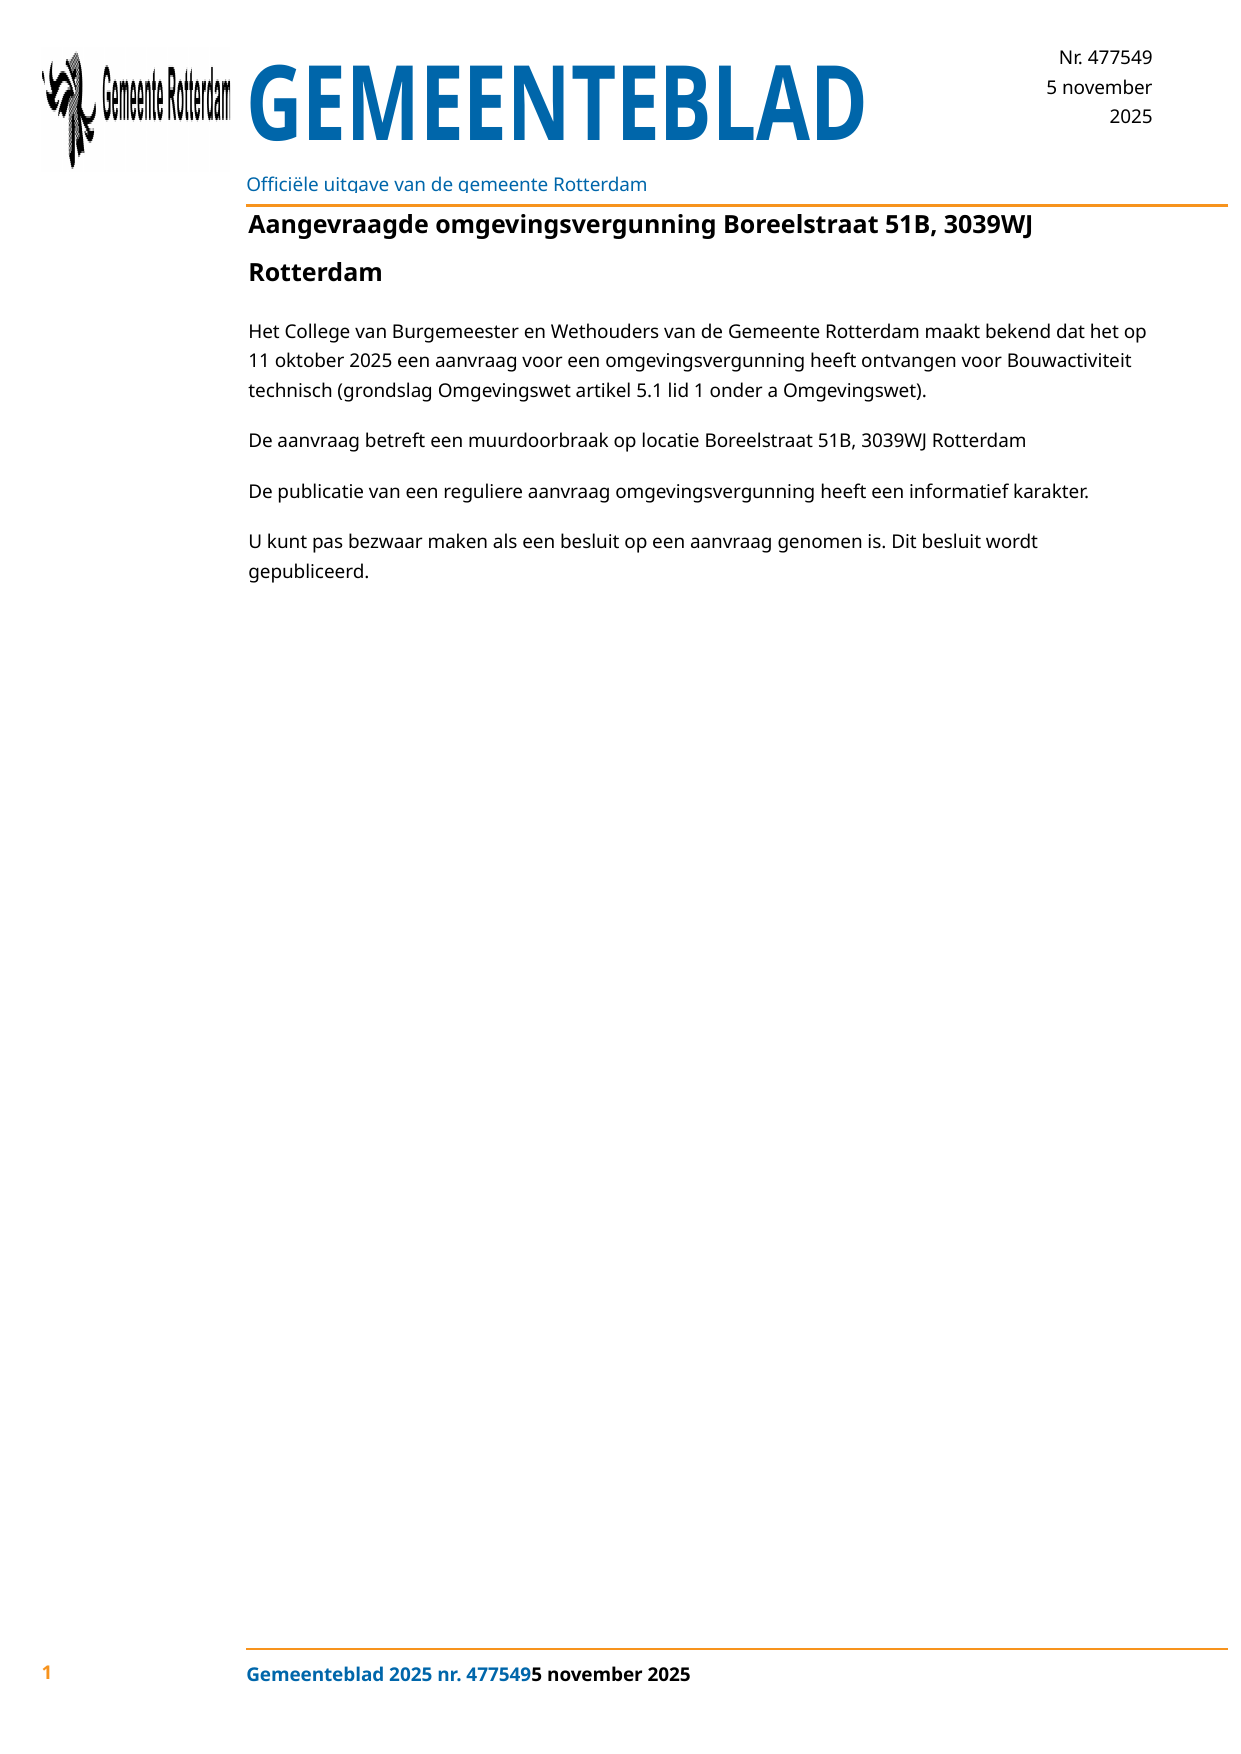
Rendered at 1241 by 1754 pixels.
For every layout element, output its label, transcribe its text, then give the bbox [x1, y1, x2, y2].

text Het College van Burgemeester en Wethouders van de Gemeente Rotterdam maakt bekend dat het op 11 oktober 2025 een aanvraag voor een omgevingsvergunning heeft ontvangen voor Bouwactiviteit technisch (grondslag Omgevingswet artikel 5.1 lid 1 onder a Omgevingswet). [248, 318, 1152, 403]
text De aanvraag betreft een muurdoorbraak op locatie Boreelstraat 51B, 3039WJ Rotterdam [248, 427, 1152, 453]
text U kunt pas bezwaar maken als een besluit op een aanvraag genomen is. Dit besluit wordt gepubliceerd. [248, 528, 1152, 584]
text Aangevraagde omgevingsvergunning Boreelstraat 51B, 3039WJ Rotterdam [248, 207, 1152, 288]
picture [41, 47, 231, 172]
text De publicatie van een reguliere aanvraag omgevingsvergunning heeft een informatief karakter. [248, 478, 1152, 504]
